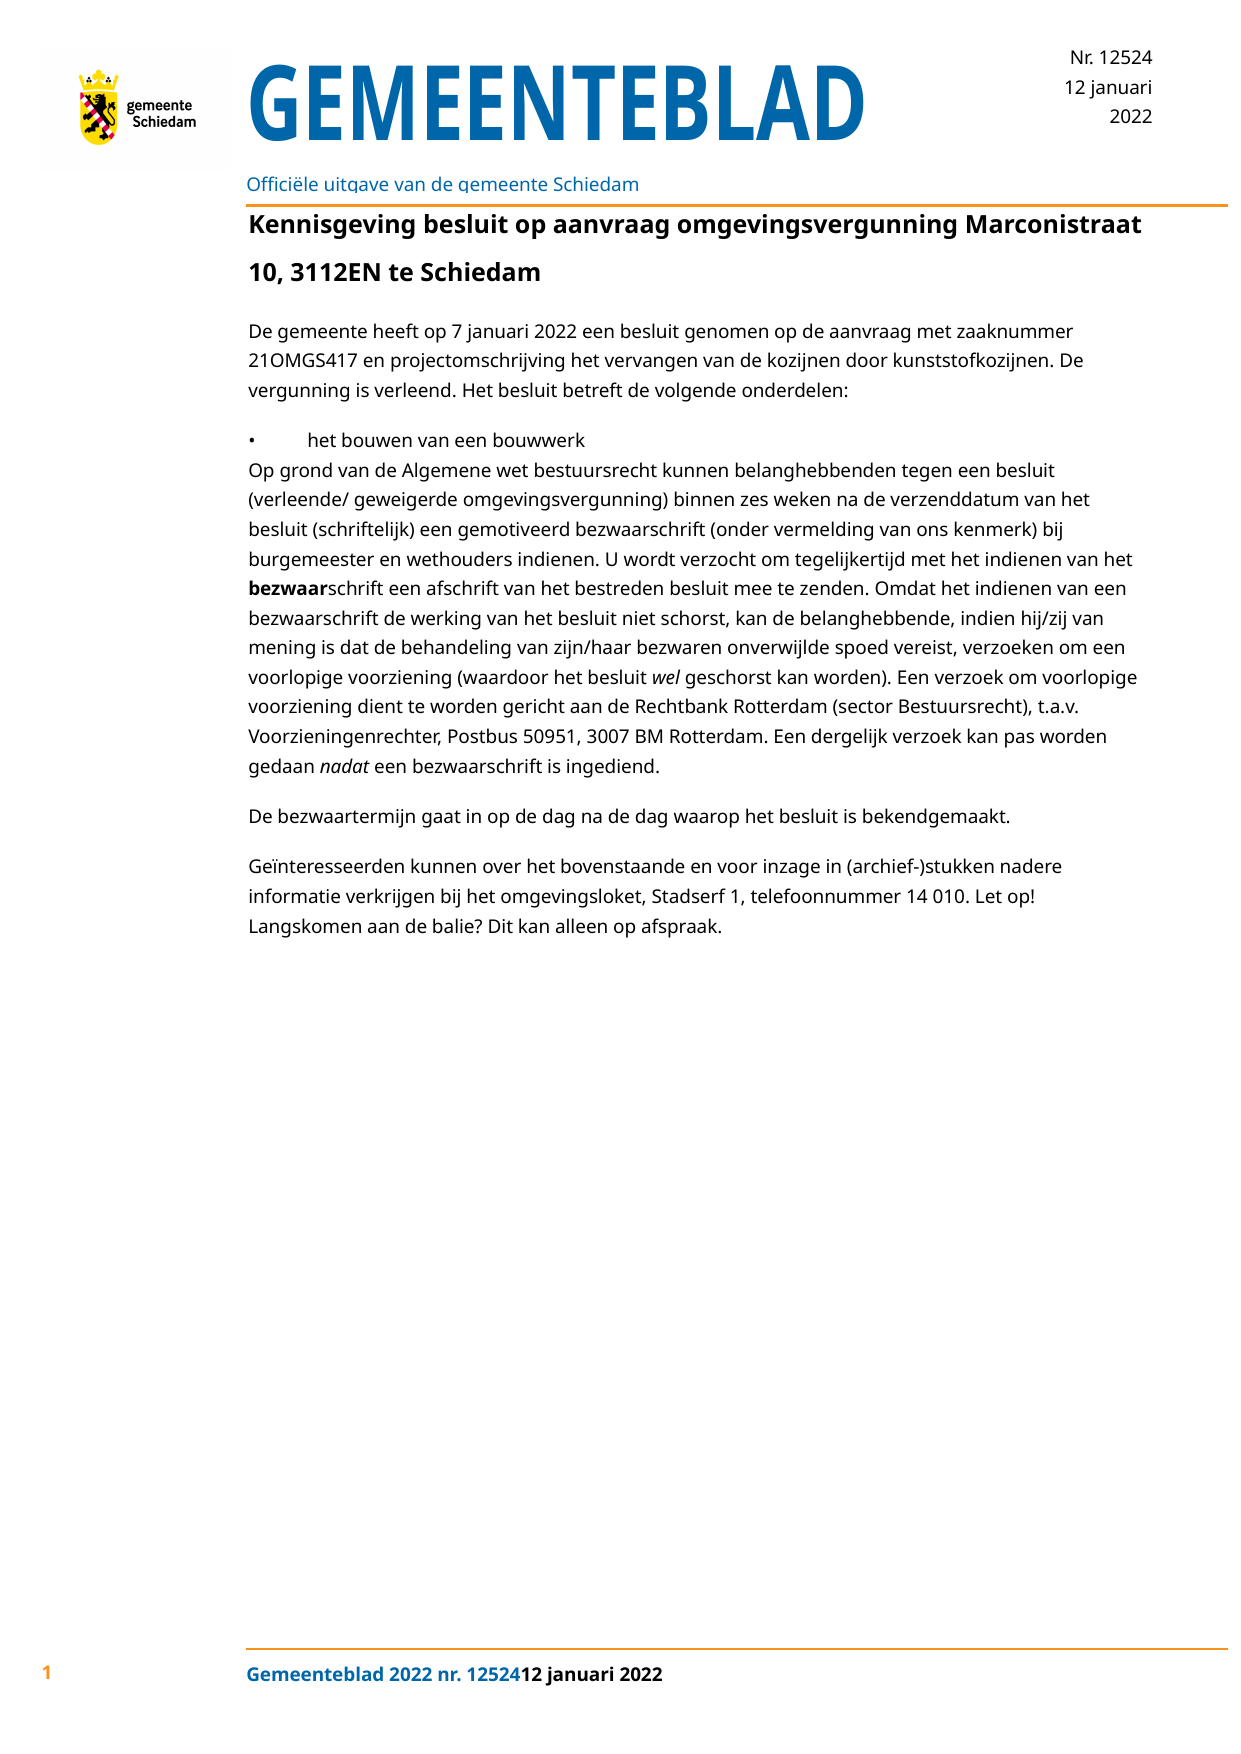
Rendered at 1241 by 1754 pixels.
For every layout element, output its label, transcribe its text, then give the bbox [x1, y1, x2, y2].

picture [41, 47, 231, 172]
text Op grond van de Algemene wet bestuursrecht kunnen belanghebbenden tegen een besluit (verleende/ geweigerde omgevingsvergunning) binnen zes weken na de verzenddatum van het besluit (schriftelijk) een gemotiveerd bezwaarschrift (onder vermelding van ons kenmerk) bij burgemeester en wethouders indienen. U wordt verzocht om tegelijkertijd met het indienen van het bezwaarschrift een afschrift van het bestreden besluit mee te zenden. Omdat het indienen van een bezwaarschrift de werking van het besluit niet schorst, kan de belanghebbende, indien hij/zij van mening is dat de behandeling van zijn/haar bezwaren onverwijlde spoed vereist, verzoeken om een voorlopige voorziening (waardoor het besluit wel geschorst kan worden). Een verzoek om voorlopige voorziening dient te worden gericht aan de Rechtbank Rotterdam (sector Bestuursrecht), t.a.v. Voorzieningenrechter, Postbus 50951, 3007 BM Rotterdam. Een dergelijk verzoek kan pas worden gedaan nadat een bezwaarschrift is ingediend. [248, 457, 1152, 779]
text Kennisgeving besluit op aanvraag omgevingsvergunning Marconistraat 10, 3112EN te Schiedam [248, 207, 1152, 288]
text De bezwaartermijn gaat in op de dag na de dag waarop het besluit is bekendgemaakt. [248, 803, 1152, 829]
text Geïnteresseerden kunnen over het bovenstaande en voor inzage in (archief-)stukken nadere informatie verkrijgen bij het omgevingsloket, Stadserf 1, telefoonnummer 14 010. Let op! Langskomen aan de balie? Dit kan alleen op afspraak. [248, 854, 1152, 939]
list het bouwen van een bouwwerk [248, 427, 1152, 453]
text De gemeente heeft op 7 januari 2022 een besluit genomen op de aanvraag met zaaknummer 21OMGS417 en projectomschrijving het vervangen van de kozijnen door kunststofkozijnen. De vergunning is verleend. Het besluit betreft de volgende onderdelen: [248, 318, 1152, 403]
